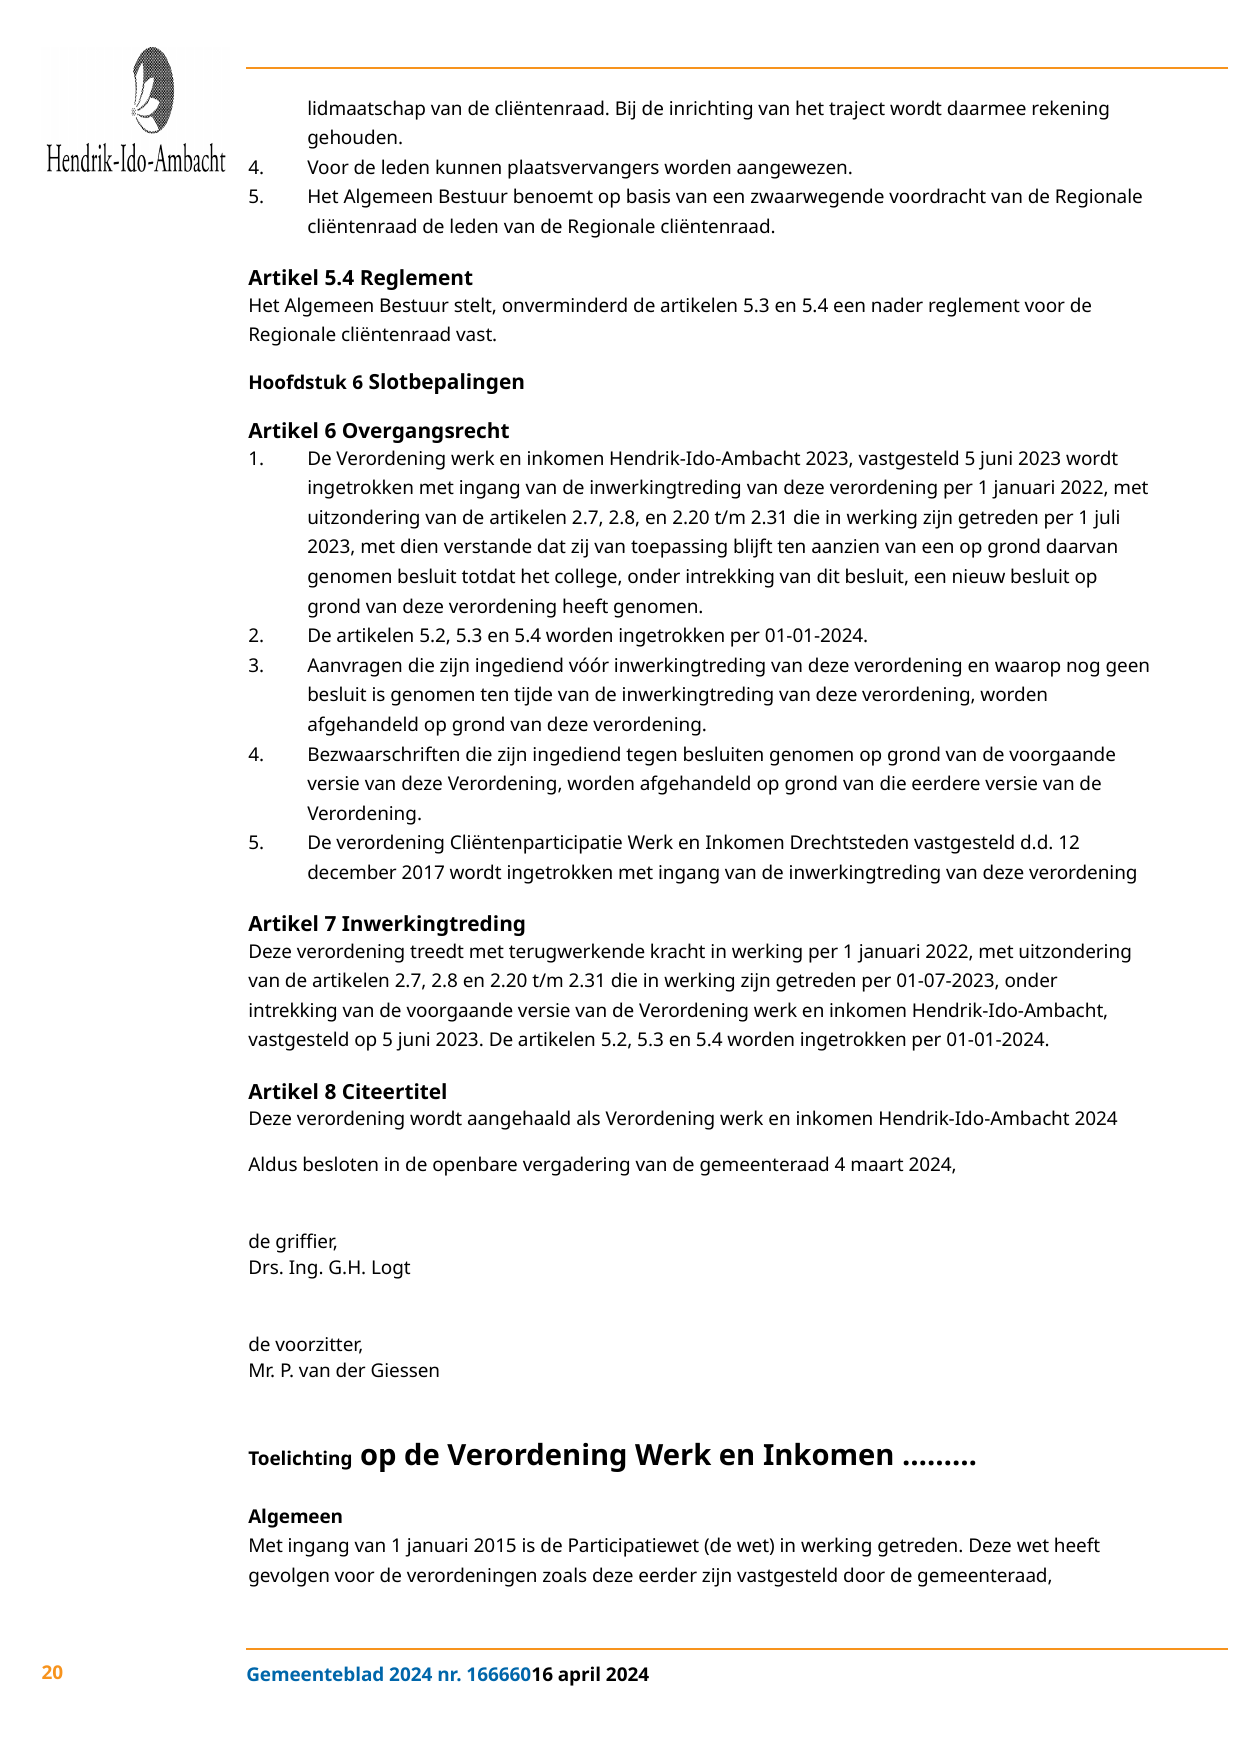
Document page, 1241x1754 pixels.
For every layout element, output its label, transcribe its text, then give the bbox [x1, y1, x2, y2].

text Artikel 6 Overgangsrecht [248, 416, 1152, 445]
text Algemeen [248, 1503, 1152, 1529]
text Deze verordening wordt aangehaald als Verordening werk en inkomen Hendrik-Ido-Ambacht 2024 [248, 1106, 1152, 1131]
text de griffier, [248, 1228, 1152, 1254]
list Bezwaarschriften die zijn ingediend tegen besluiten genomen op grond van de voorgaande versie van deze Verordening, worden afgehandeld op grond van die eerdere versie van de Verordening. [248, 741, 1152, 826]
text Met ingang van 1 januari 2015 is de Participatiewet (de wet) in werking getreden. Deze wet heeft gevolgen voor de verordeningen zoals deze eerder zijn vastgesteld door de gemeenteraad, [248, 1533, 1152, 1588]
text Toelichting op de Verordening Werk en Inkomen ……… [248, 1434, 1152, 1474]
list De artikelen 5.2, 5.3 en 5.4 worden ingetrokken per 01-01-2024. [248, 622, 1152, 648]
text Het Algemeen Bestuur stelt, onverminderd de artikelen 5.3 en 5.4 een nader reglement voor de Regionale cliëntenraad vast. [248, 292, 1152, 347]
list De verordening Cliëntenparticipatie Werk en Inkomen Drechtsteden vastgesteld d.d. 12 december 2017 wordt ingetrokken met ingang van de inwerkingtreding van deze verordening [248, 829, 1152, 885]
text Artikel 8 Citeertitel [248, 1077, 1152, 1106]
list De Verordening werk en inkomen Hendrik-Ido-Ambacht 2023, vastgesteld 5 juni 2023 wordt ingetrokken met ingang van de inwerkingtreding van deze verordening per 1 januari 2022, met uitzondering van de artikelen 2.7, 2.8, en 2.20 t/m 2.31 die in werking zijn getreden per 1 juli 2023, met dien verstande dat zij van toepassing blijft ten aanzien van een op grond daarvan genomen besluit totdat het college, onder intrekking van dit besluit, een nieuw besluit op grond van deze verordening heeft genomen. [248, 445, 1152, 618]
text Drs. Ing. G.H. Logt [248, 1254, 1152, 1280]
text Aldus besloten in de openbare vergadering van de gemeenteraad 4 maart 2024, [248, 1151, 1152, 1177]
text Hoofdstuk 6 Slotbepalingen [248, 367, 1152, 396]
text Artikel 7 Inwerkingtreding [248, 909, 1152, 938]
list Aanvragen die zijn ingediend vóór inwerkingtreding van deze verordening en waarop nog geen besluit is genomen ten tijde van de inwerkingtreding van deze verordening, worden afgehandeld op grond van deze verordening. [248, 652, 1152, 737]
picture [41, 47, 231, 172]
list Het Algemeen Bestuur benoemt op basis van een zwaarwegende voordracht van de Regionale cliëntenraad de leden van de Regionale cliëntenraad. [248, 183, 1152, 239]
list Voor de leden kunnen plaatsvervangers worden aangewezen. [248, 154, 1152, 180]
text Artikel 5.4 Reglement [248, 263, 1152, 292]
list lidmaatschap van de cliëntenraad. Bij de inrichting van het traject wordt daarmee rekening gehouden. [248, 95, 1152, 150]
text Deze verordening treedt met terugwerkende kracht in werking per 1 januari 2022, met uitzondering van de artikelen 2.7, 2.8 en 2.20 t/m 2.31 die in werking zijn getreden per 01-07-2023, onder intrekking van de voorgaande versie van de Verordening werk en inkomen Hendrik-Ido-Ambacht, vastgesteld op 5 juni 2023. De artikelen 5.2, 5.3 en 5.4 worden ingetrokken per 01-01-2024. [248, 938, 1152, 1052]
text Mr. P. van der Giessen [248, 1357, 1152, 1383]
text de voorzitter, [248, 1331, 1152, 1357]
